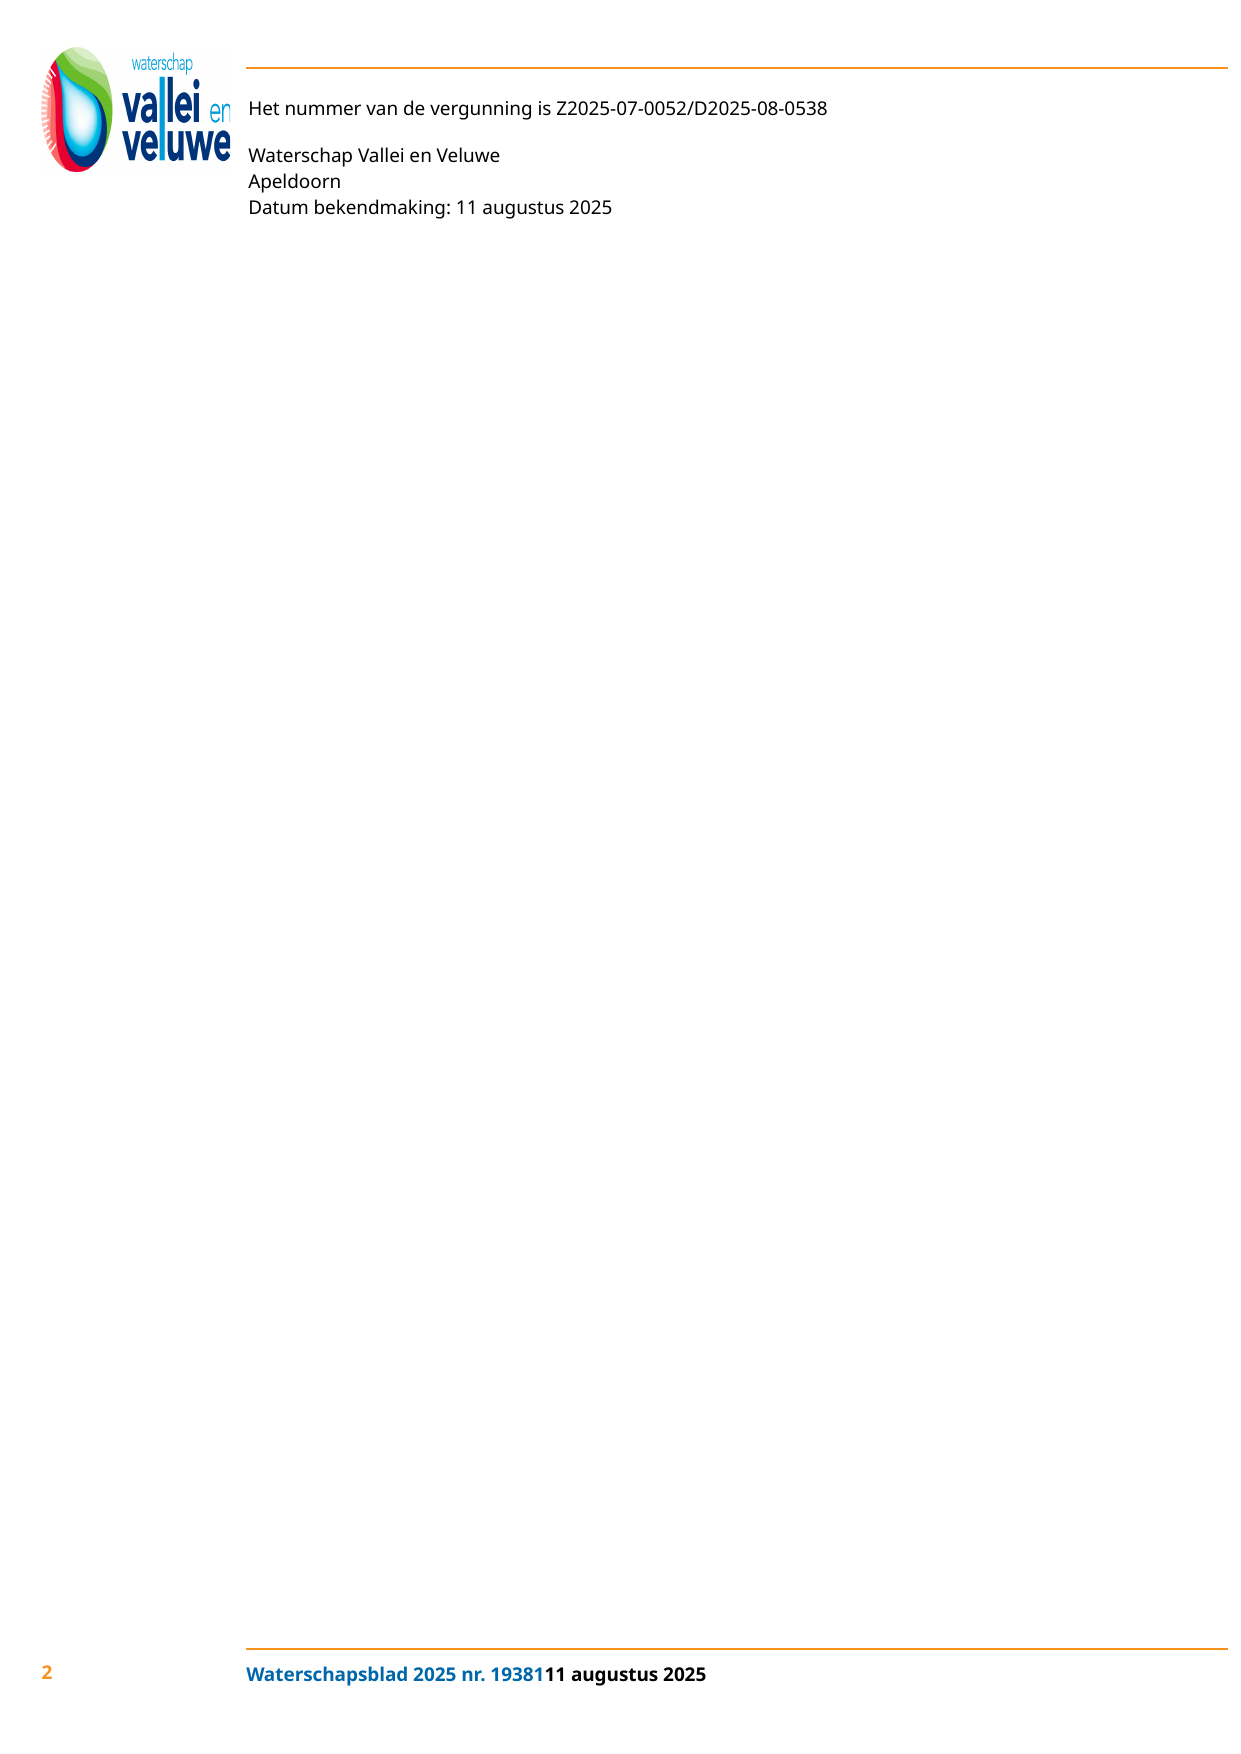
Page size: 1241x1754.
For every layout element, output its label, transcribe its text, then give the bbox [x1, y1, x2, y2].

text Apeldoorn [248, 168, 1152, 194]
picture [41, 47, 231, 172]
text Datum bekendmaking: 11 augustus 2025 [248, 194, 1152, 220]
text Waterschap Vallei en Veluwe [248, 143, 1152, 168]
text Het nummer van de vergunning is Z2025-07-0052/D2025-08-0538 [248, 95, 1152, 121]
